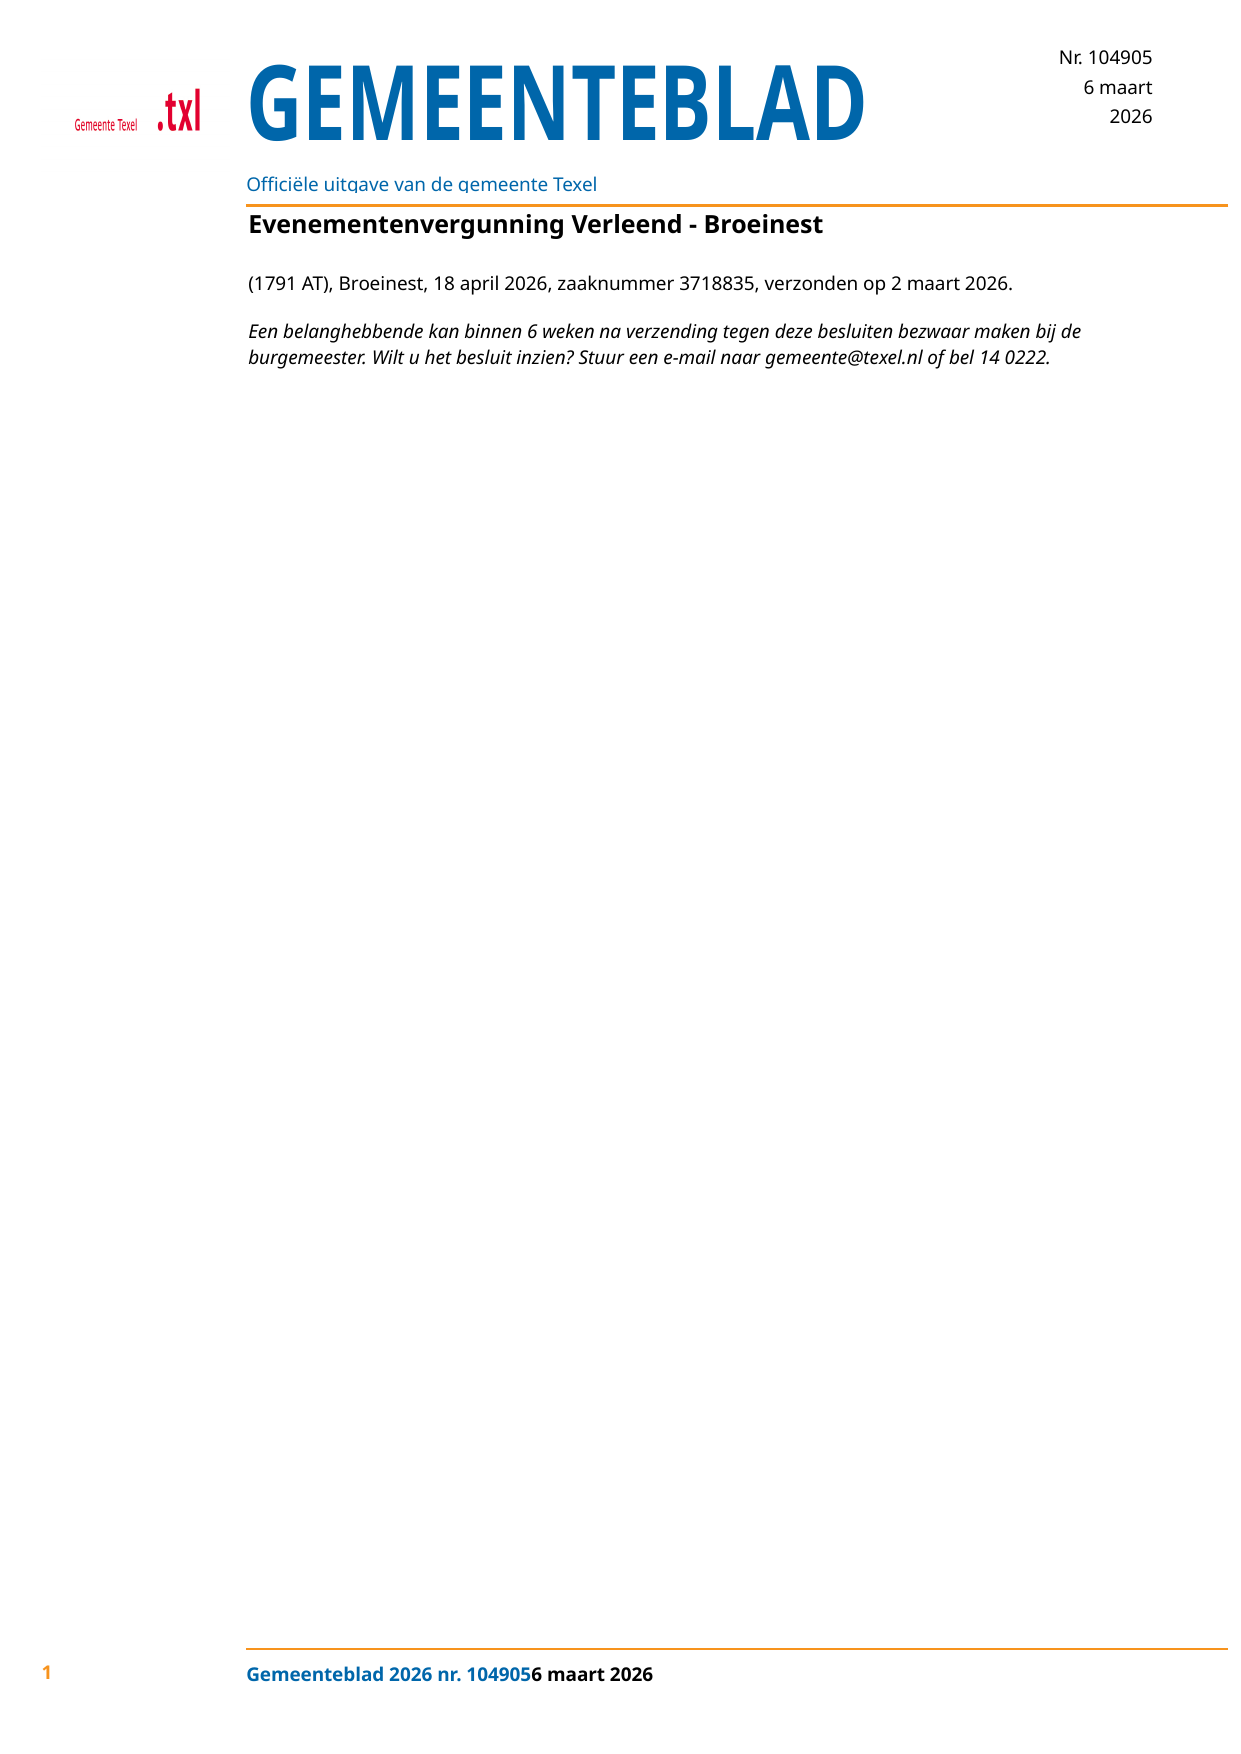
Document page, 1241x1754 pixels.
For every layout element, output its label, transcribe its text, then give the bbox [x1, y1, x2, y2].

text Een belanghebbende kan binnen 6 weken na verzending tegen deze besluiten bezwaar maken bij de burgemeester. Wilt u het besluit inzien? Stuur een e-mail naar gemeente@texel.nl of bel 14 0222. [248, 318, 1152, 369]
picture [41, 47, 231, 172]
text (1791 AT), Broeinest, 18 april 2026, zaaknummer 3718835, verzonden op 2 maart 2026. [248, 270, 1152, 296]
text Evenementenvergunning Verleend - Broeinest [248, 207, 1152, 241]
